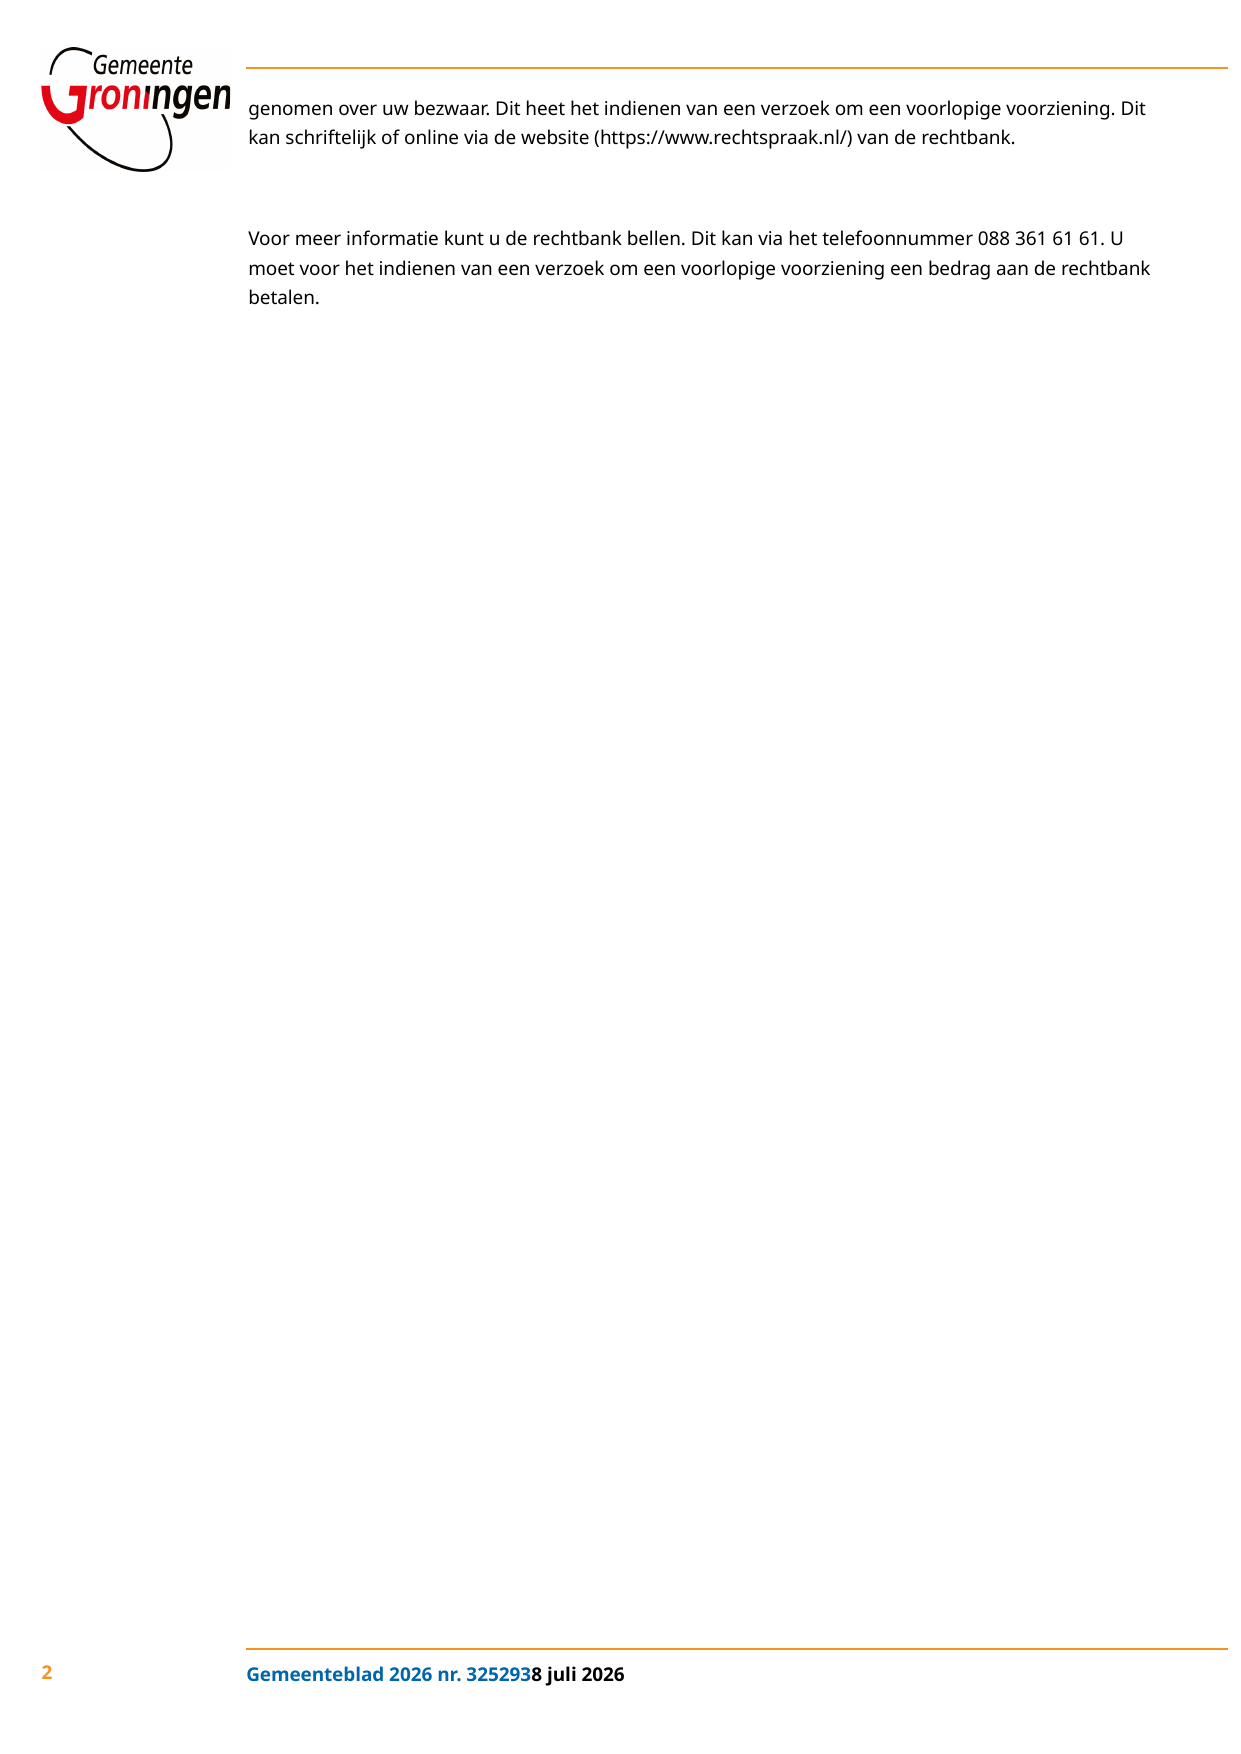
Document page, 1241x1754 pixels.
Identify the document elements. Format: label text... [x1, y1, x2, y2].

picture [41, 47, 231, 172]
text Voor meer informatie kunt u de rechtbank bellen. Dit kan via het telefoonnummer 088 361 61 61. U moet voor het indienen van een verzoek om een voorlopige voorziening een bedrag aan de rechtbank betalen. [248, 225, 1152, 310]
text genomen over uw bezwaar. Dit heet het indienen van een verzoek om een voorlopige voorziening. Dit kan schriftelijk of online via de website (https://www.rechtspraak.nl/) van de rechtbank. [248, 95, 1152, 150]
